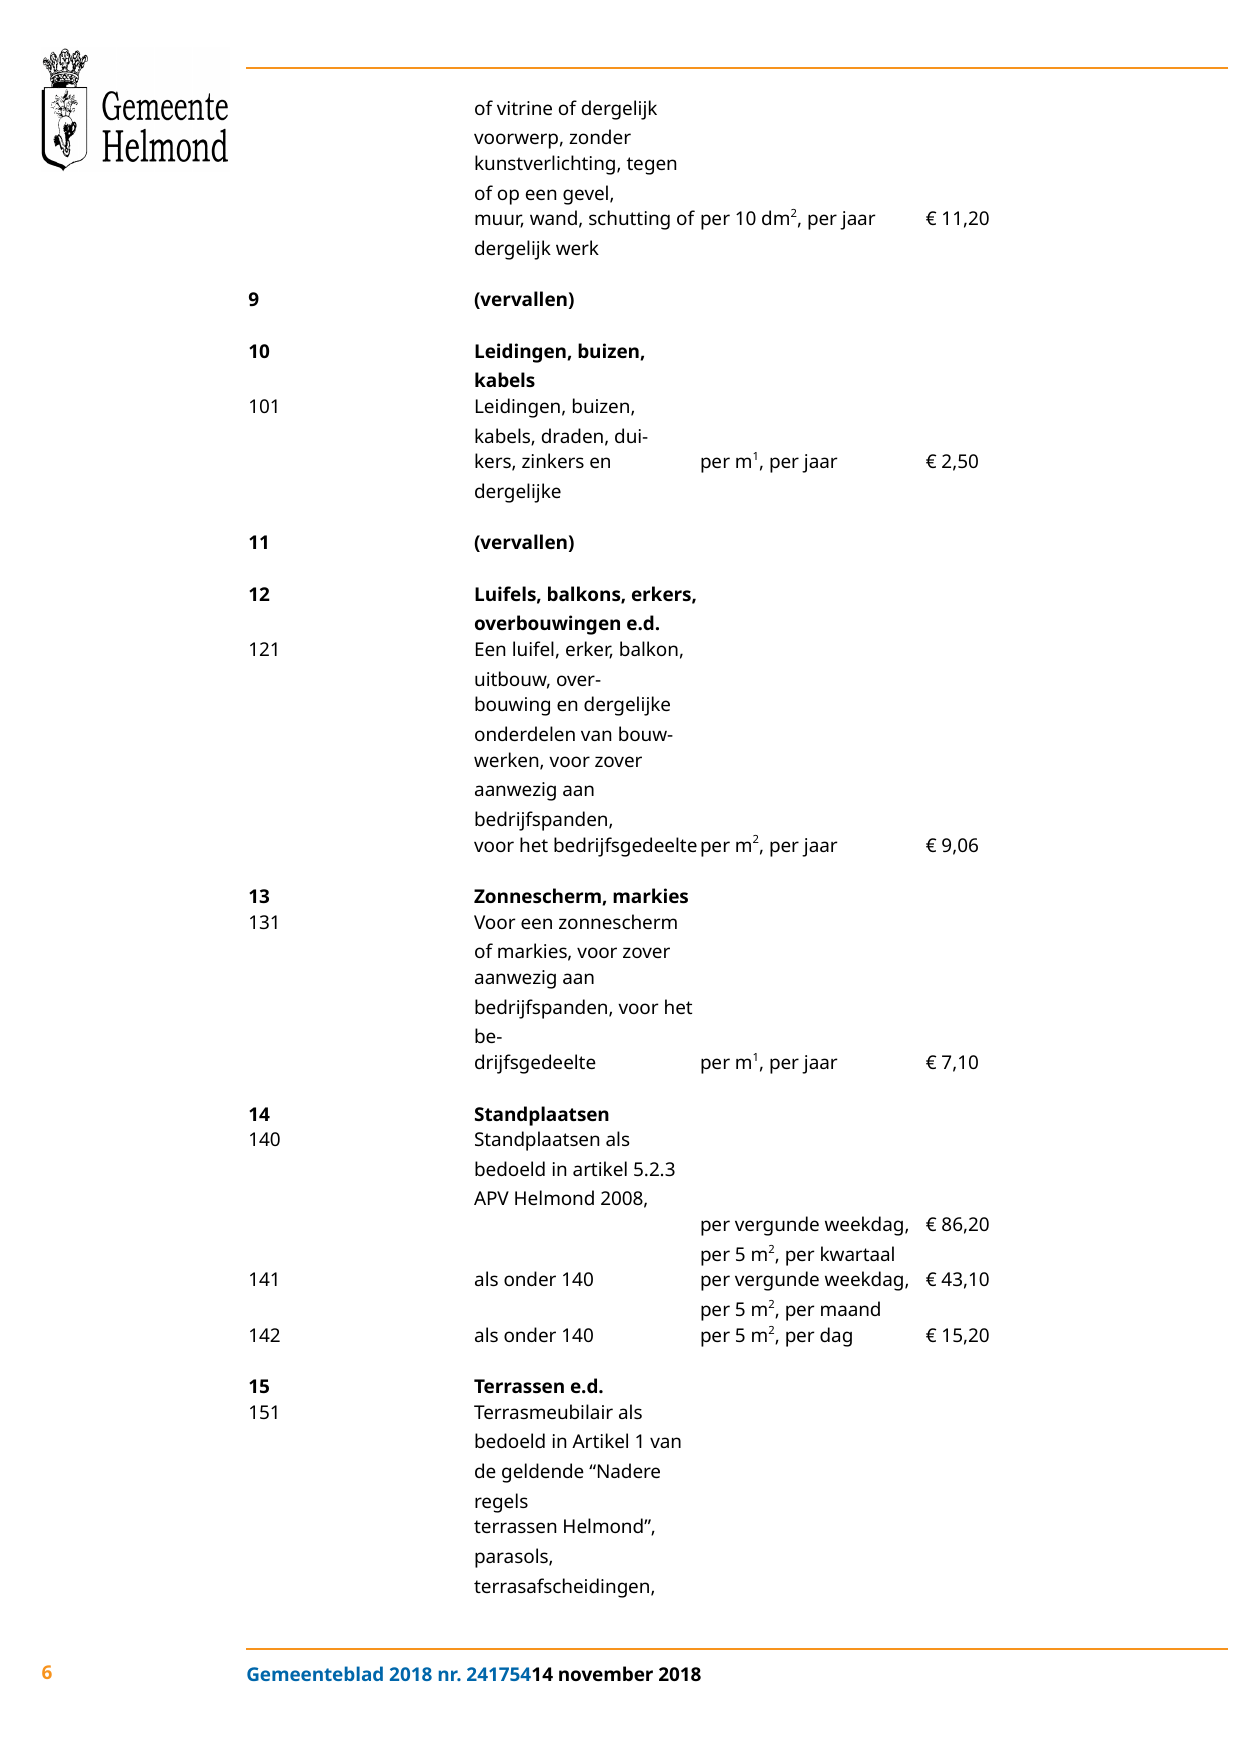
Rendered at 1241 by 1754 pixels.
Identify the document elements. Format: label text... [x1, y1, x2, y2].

table_cell [700, 555, 926, 581]
table_cell [474, 261, 700, 286]
table_cell Terrassen e.d. [474, 1374, 700, 1399]
table_cell [700, 1514, 926, 1598]
table_cell [248, 95, 474, 150]
table_cell per 10 dm2, per jaar [700, 205, 926, 261]
table_cell [248, 1514, 474, 1598]
table_cell [700, 530, 926, 555]
table_cell [248, 312, 474, 338]
table_cell [926, 692, 1152, 747]
table_cell [700, 95, 926, 150]
table_cell Standplaatsen als bedoeld in artikel 5.2.3 APV Helmond 2008, [474, 1126, 700, 1211]
table_cell [926, 555, 1152, 581]
table_cell [700, 338, 926, 393]
table_cell Leidingen, buizen, kabels, draden, dui- [474, 393, 700, 448]
table_cell 14 [248, 1101, 474, 1126]
table_cell 15 [248, 1374, 474, 1399]
table_cell 10 [248, 338, 474, 393]
table_cell [700, 504, 926, 529]
table_cell [474, 312, 700, 338]
table_cell als onder 140 [474, 1322, 700, 1348]
table_cell [700, 747, 926, 832]
table_cell [248, 692, 474, 747]
table_cell 131 [248, 909, 474, 964]
table_cell 151 [248, 1399, 474, 1514]
table_cell [700, 883, 926, 909]
table_cell [700, 581, 926, 636]
table_cell Zonnescherm, markies [474, 883, 700, 909]
table_cell per 5 m2, per dag [700, 1322, 926, 1348]
table_cell [926, 261, 1152, 286]
table_cell € 15,20 [926, 1322, 1152, 1348]
table_cell aanwezig aan bedrijfspanden, voor het be- [474, 964, 700, 1049]
table_cell [248, 555, 474, 581]
table_cell Een luifel, erker, balkon, uitbouw, over- [474, 636, 700, 692]
table_cell [926, 1126, 1152, 1211]
table_cell of vitrine of dergelijk voorwerp, zonder [474, 95, 700, 150]
table_cell [700, 261, 926, 286]
table_cell [700, 964, 926, 1049]
table_cell [248, 205, 474, 261]
table_cell [474, 504, 700, 529]
table_cell 9 [248, 286, 474, 312]
table_cell per m2, per jaar [700, 832, 926, 858]
table_cell [474, 858, 700, 883]
table_cell Luifels, balkons, erkers, overbouwingen e.d. [474, 581, 700, 636]
table_cell € 86,20 [926, 1211, 1152, 1267]
table_cell [700, 1126, 926, 1211]
table_cell kers, zinkers en dergelijke [474, 449, 700, 504]
table_cell (vervallen) [474, 286, 700, 312]
table_cell [700, 1075, 926, 1101]
table_cell [248, 747, 474, 832]
table_cell [700, 692, 926, 747]
table_cell 141 [248, 1267, 474, 1322]
table_cell Voor een zonnescherm of markies, voor zover [474, 909, 700, 964]
table_cell [248, 1211, 474, 1267]
table_cell [700, 1399, 926, 1514]
table_cell € 7,10 [926, 1049, 1152, 1075]
table_cell [926, 150, 1152, 205]
table_cell [926, 581, 1152, 636]
table_cell [926, 1075, 1152, 1101]
table_cell [700, 150, 926, 205]
table_cell (vervallen) [474, 530, 700, 555]
table_cell [926, 858, 1152, 883]
table_cell muur, wand, schutting of dergelijk werk [474, 205, 700, 261]
table_cell voor het bedrijfsgedeelte [474, 832, 700, 858]
table_cell € 2,50 [926, 449, 1152, 504]
table_cell [700, 1348, 926, 1373]
table_cell [700, 636, 926, 692]
table_cell [926, 1101, 1152, 1126]
table_cell 121 [248, 636, 474, 692]
table_cell als onder 140 [474, 1267, 700, 1322]
table_cell 101 [248, 393, 474, 448]
table_cell [926, 393, 1152, 448]
table_cell kunstverlichting, tegen of op een gevel, [474, 150, 700, 205]
table_cell [474, 555, 700, 581]
table_cell [248, 449, 474, 504]
table_cell € 43,10 [926, 1267, 1152, 1322]
table_cell [248, 261, 474, 286]
table_cell werken, voor zover aanwezig aan bedrijfspanden, [474, 747, 700, 832]
table_cell [926, 1374, 1152, 1399]
table_cell [248, 1075, 474, 1101]
table_cell [248, 150, 474, 205]
table_cell 12 [248, 581, 474, 636]
table_cell [926, 747, 1152, 832]
table_cell [474, 1075, 700, 1101]
table_cell [700, 909, 926, 964]
table_cell [926, 1514, 1152, 1598]
table_cell [248, 832, 474, 858]
table_cell per vergunde weekdag, per 5 m2, per kwartaal [700, 1211, 926, 1267]
table_cell [926, 338, 1152, 393]
table_cell [474, 1348, 700, 1373]
table_cell per vergunde weekdag, per 5 m2, per maand [700, 1267, 926, 1322]
table_cell [926, 312, 1152, 338]
table_cell Standplaatsen [474, 1101, 700, 1126]
table_cell [926, 504, 1152, 529]
table_cell [248, 964, 474, 1049]
table_cell 11 [248, 530, 474, 555]
table_cell [926, 964, 1152, 1049]
table_cell [248, 1049, 474, 1075]
table_cell [248, 504, 474, 529]
picture [41, 47, 231, 172]
table_cell [926, 1348, 1152, 1373]
table_cell [700, 312, 926, 338]
table_cell [926, 286, 1152, 312]
table_cell [926, 530, 1152, 555]
table_cell Terrasmeubilair als bedoeld in Artikel 1 van de geldende “Nadere regels [474, 1399, 700, 1514]
table_cell € 9,06 [926, 832, 1152, 858]
table_cell [700, 393, 926, 448]
table_cell [700, 858, 926, 883]
table_cell [926, 1399, 1152, 1514]
table_cell [700, 1101, 926, 1126]
table_cell Leidingen, buizen, kabels [474, 338, 700, 393]
table_cell bouwing en dergelijke onderdelen van bouw- [474, 692, 700, 747]
table_cell terrassen Helmond”, parasols, terrasafscheidingen, [474, 1514, 700, 1598]
table_cell € 11,20 [926, 205, 1152, 261]
table_cell 140 [248, 1126, 474, 1211]
table_cell [700, 1374, 926, 1399]
table_cell [926, 95, 1152, 150]
table_cell per m1, per jaar [700, 1049, 926, 1075]
table_cell 142 [248, 1322, 474, 1348]
table_cell drijfsgedeelte [474, 1049, 700, 1075]
table_cell [248, 1348, 474, 1373]
table_cell [700, 286, 926, 312]
table_cell per m1, per jaar [700, 449, 926, 504]
table_cell [248, 858, 474, 883]
table_cell [474, 1211, 700, 1267]
table_cell [926, 883, 1152, 909]
table_cell [926, 636, 1152, 692]
table_cell [926, 909, 1152, 964]
table_cell 13 [248, 883, 474, 909]
